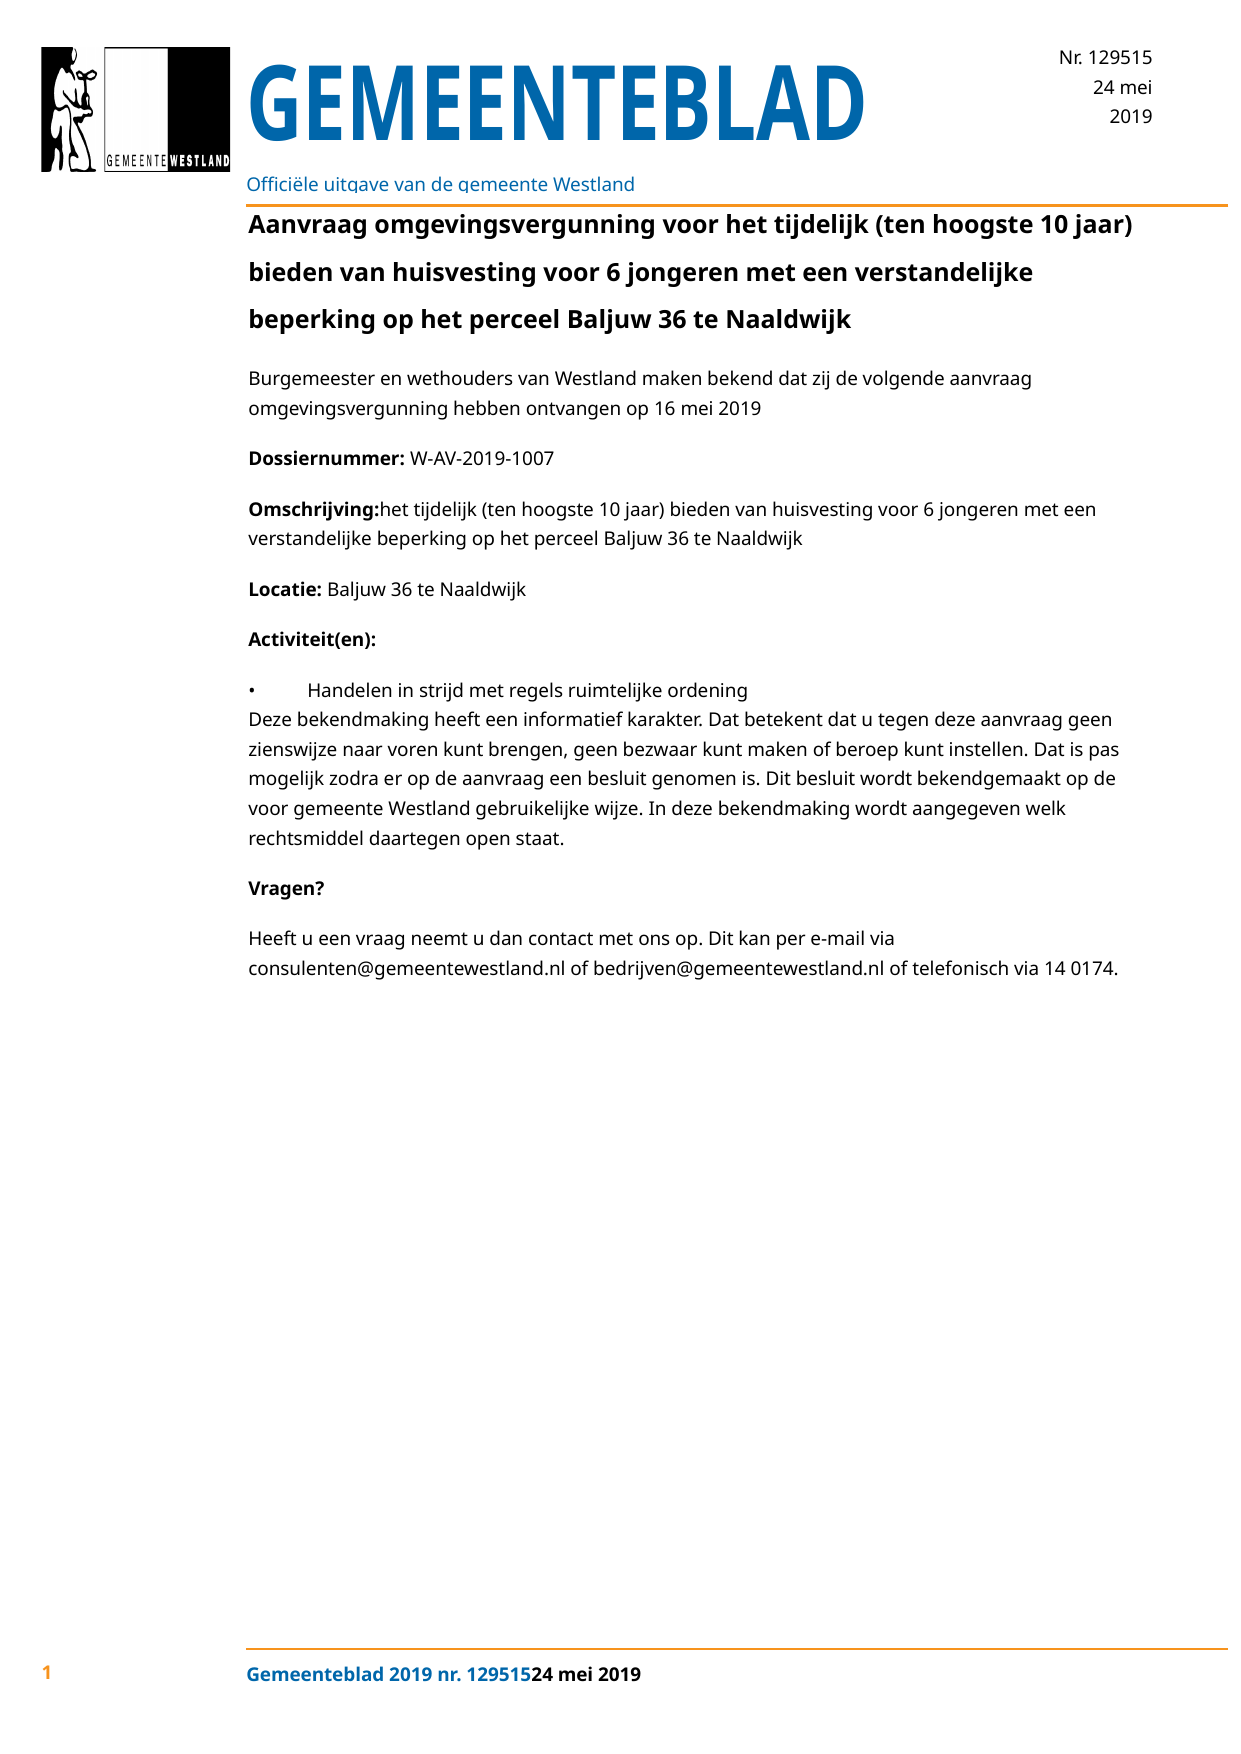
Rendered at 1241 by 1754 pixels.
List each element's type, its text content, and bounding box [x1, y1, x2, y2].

picture [41, 47, 231, 172]
text Heeft u een vraag neemt u dan contact met ons op. Dit kan per e-mail via consulenten@gemeentewestland.nl of bedrijven@gemeentewestland.nl of telefonisch via 14 0174. [248, 926, 1152, 981]
text Activiteit(en): [248, 626, 1152, 652]
list Handelen in strijd met regels ruimtelijke ordening [248, 677, 1152, 702]
text Locatie: Baljuw 36 te Naaldwijk [248, 576, 1152, 602]
text Vragen? [248, 875, 1152, 901]
text Dossiernummer: W-AV-2019-1007 [248, 446, 1152, 471]
text Deze bekendmaking heeft een informatief karakter. Dat betekent dat u tegen deze aanvraag geen zienswijze naar voren kunt brengen, geen bezwaar kunt maken of beroep kunt instellen. Dat is pas mogelijk zodra er op de aanvraag een besluit genomen is. Dit besluit wordt bekendgemaakt op de voor gemeente Westland gebruikelijke wijze. In deze bekendmaking wordt aangegeven welk rechtsmiddel daartegen open staat. [248, 706, 1152, 850]
text Aanvraag omgevingsvergunning voor het tijdelijk (ten hoogste 10 jaar) bieden van huisvesting voor 6 jongeren met een verstandelijke beperking op het perceel Baljuw 36 te Naaldwijk [248, 207, 1152, 336]
text Burgemeester en wethouders van Westland maken bekend dat zij de volgende aanvraag omgevingsvergunning hebben ontvangen op 16 mei 2019 [248, 366, 1152, 421]
text Omschrijving:het tijdelijk (ten hoogste 10 jaar) bieden van huisvesting voor 6 jongeren met een verstandelijke beperking op het perceel Baljuw 36 te Naaldwijk [248, 496, 1152, 551]
